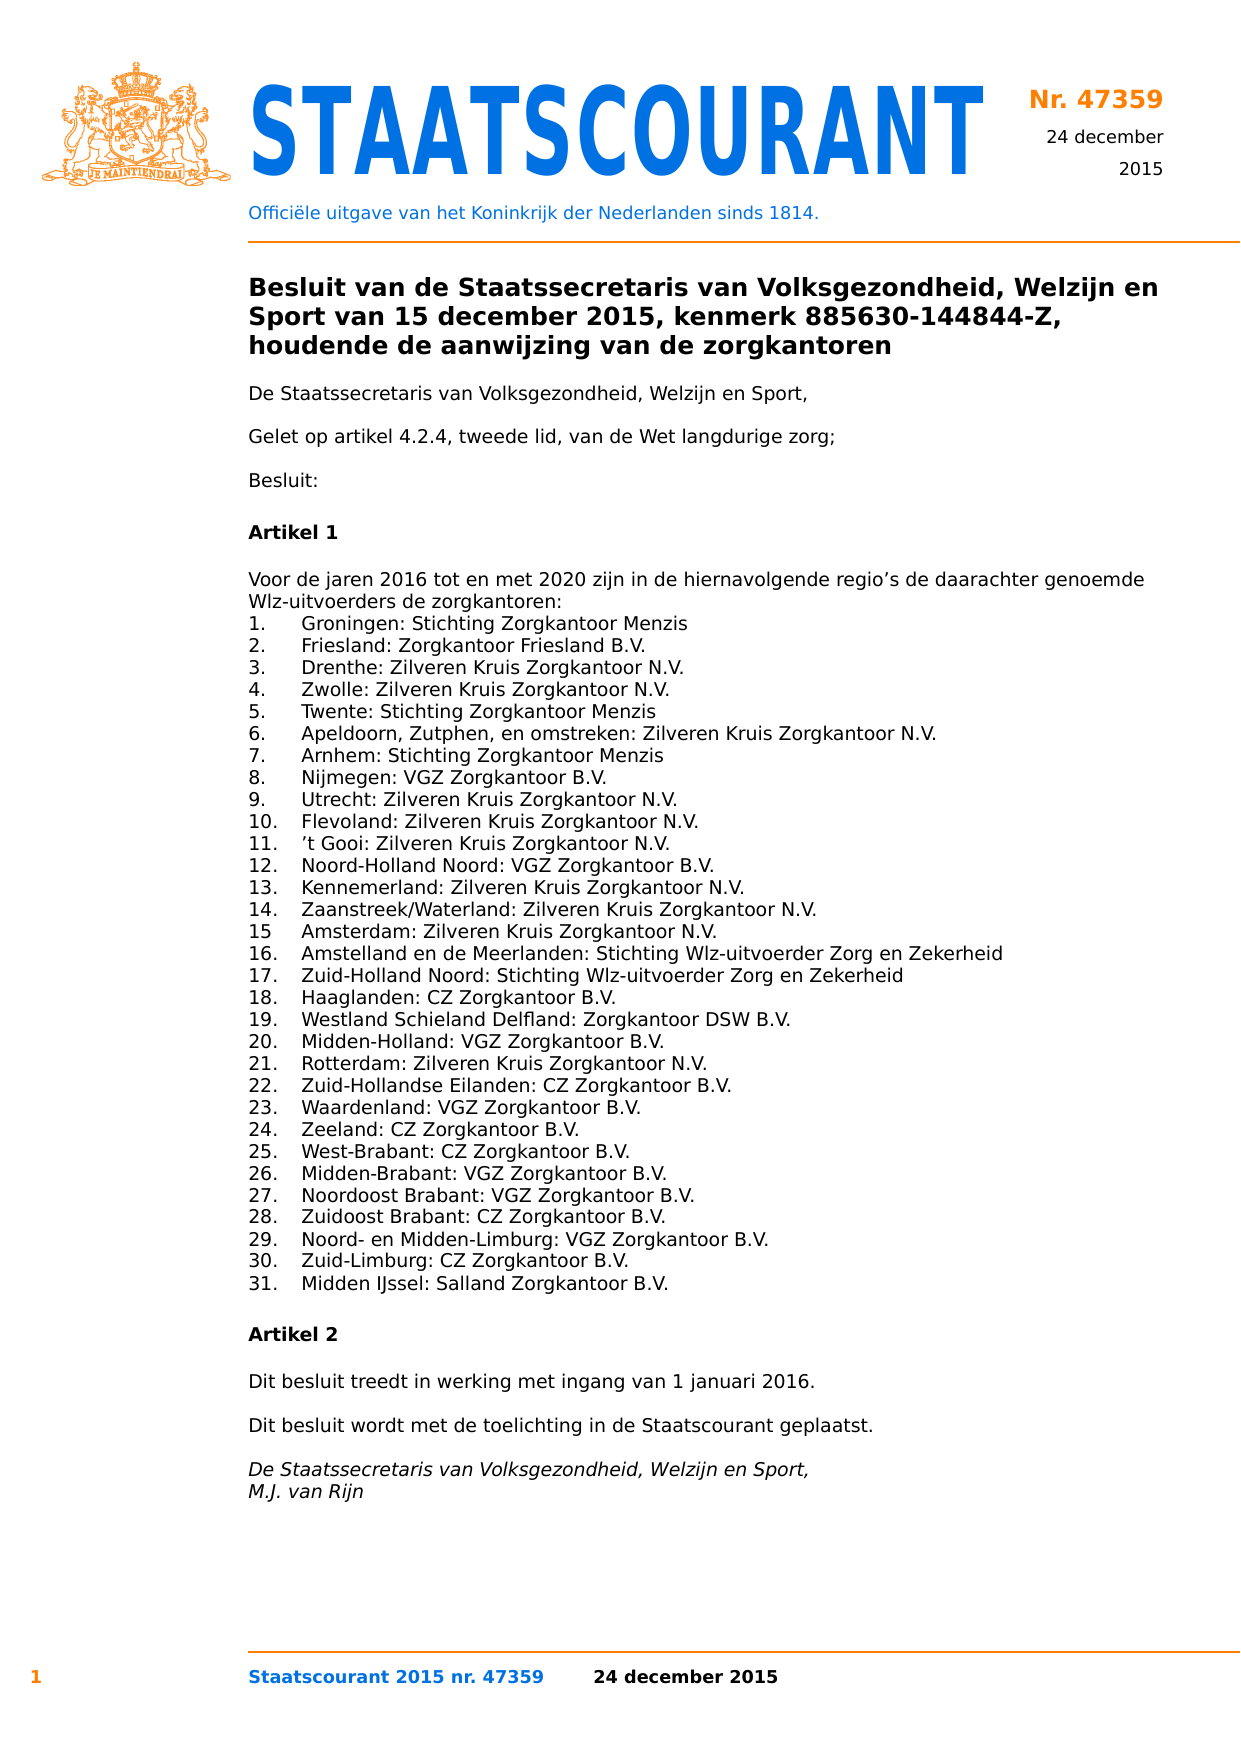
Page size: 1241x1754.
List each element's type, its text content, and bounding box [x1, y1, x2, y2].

text 26. Midden-Brabant: VGZ Zorgkantoor B.V. [248, 1162, 1163, 1184]
text 3. Drenthe: Zilveren Kruis Zorgkantoor N.V. [248, 657, 1163, 679]
text 9. Utrecht: Zilveren Kruis Zorgkantoor N.V. [248, 789, 1163, 811]
table_header Nr. 47359 [998, 62, 1240, 121]
text De Staatssecretaris van Volksgezondheid, Welzijn en Sport, M.J. van Rijn [248, 1459, 1163, 1503]
text 7. Arnhem: Stichting Zorgkantoor Menzis [248, 745, 1163, 767]
text 11. ’t Gooi: Zilveren Kruis Zorgkantoor N.V. [248, 833, 1163, 855]
text 19. Westland Schieland Delfland: Zorgkantoor DSW B.V. [248, 1009, 1163, 1031]
picture [41, 62, 231, 186]
table_header STAATSCOURANT [248, 62, 998, 203]
text 29. Noord- en Midden-Limburg: VGZ Zorgkantoor B.V. [248, 1228, 1163, 1250]
text De Staatssecretaris van Volksgezondheid, Welzijn en Sport, [248, 382, 1163, 404]
text 5. Twente: Stichting Zorgkantoor Menzis [248, 701, 1163, 723]
text 14. Zaanstreek/Waterland: Zilveren Kruis Zorgkantoor N.V. [248, 899, 1163, 921]
table_cell 24 december [998, 121, 1240, 153]
text 10. Flevoland: Zilveren Kruis Zorgkantoor N.V. [248, 811, 1163, 833]
text 18. Haaglanden: CZ Zorgkantoor B.V. [248, 987, 1163, 1009]
text 27. Noordoost Brabant: VGZ Zorgkantoor B.V. [248, 1184, 1163, 1206]
subtitle Besluit van de Staatssecretaris van Volksgezondheid, Welzijn en Sport van 15 december 2015, kenmerk 885630-144844-Z, houdende de aanwijzing van de zorgkantoren [248, 273, 1163, 361]
text 20. Midden-Holland: VGZ Zorgkantoor B.V. [248, 1031, 1163, 1053]
text Voor de jaren 2016 tot en met 2020 zijn in de hiernavolgende regio’s de daarachter genoemde Wlz-uitvoerders de zorgkantoren: [248, 569, 1163, 613]
text 23. Waardenland: VGZ Zorgkantoor B.V. [248, 1097, 1163, 1118]
text 17. Zuid-Holland Noord: Stichting Wlz-uitvoerder Zorg en Zekerheid [248, 965, 1163, 987]
text 24. Zeeland: CZ Zorgkantoor B.V. [248, 1118, 1163, 1141]
text 8. Nijmegen: VGZ Zorgkantoor B.V. [248, 767, 1163, 789]
text Gelet op artikel 4.2.4, tweede lid, van de Wet langdurige zorg; [248, 426, 1163, 448]
text 31. Midden IJssel: Salland Zorgkantoor B.V. [248, 1272, 1163, 1294]
table_cell 2015 [998, 153, 1240, 203]
table_header [25, 62, 248, 241]
text 1. Groningen: Stichting Zorgkantoor Menzis [248, 613, 1163, 635]
text 6. Apeldoorn, Zutphen, en omstreken: Zilveren Kruis Zorgkantoor N.V. [248, 723, 1163, 745]
text Dit besluit wordt met de toelichting in de Staatscourant geplaatst. [248, 1415, 1163, 1437]
text 15 Amsterdam: Zilveren Kruis Zorgkantoor N.V. [248, 921, 1163, 943]
table_cell Officiële uitgave van het Koninkrijk der Nederlanden sinds 1814. [248, 203, 1240, 241]
text 30. Zuid-Limburg: CZ Zorgkantoor B.V. [248, 1250, 1163, 1272]
text 28. Zuidoost Brabant: CZ Zorgkantoor B.V. [248, 1206, 1163, 1228]
text 12. Noord-Holland Noord: VGZ Zorgkantoor B.V. [248, 855, 1163, 877]
text 13. Kennemerland: Zilveren Kruis Zorgkantoor N.V. [248, 877, 1163, 899]
text Dit besluit treedt in werking met ingang van 1 januari 2016. [248, 1371, 1163, 1393]
text 21. Rotterdam: Zilveren Kruis Zorgkantoor N.V. [248, 1053, 1163, 1074]
text Besluit: [248, 470, 1163, 492]
text 16. Amstelland en de Meerlanden: Stichting Wlz-uitvoerder Zorg en Zekerheid [248, 943, 1163, 965]
subtitle Artikel 1 [248, 522, 1163, 544]
subtitle Artikel 2 [248, 1324, 1163, 1346]
text 2. Friesland: Zorgkantoor Friesland B.V. [248, 635, 1163, 657]
text 22. Zuid-Hollandse Eilanden: CZ Zorgkantoor B.V. [248, 1074, 1163, 1097]
text 4. Zwolle: Zilveren Kruis Zorgkantoor N.V. [248, 679, 1163, 701]
text 25. West-Brabant: CZ Zorgkantoor B.V. [248, 1141, 1163, 1162]
